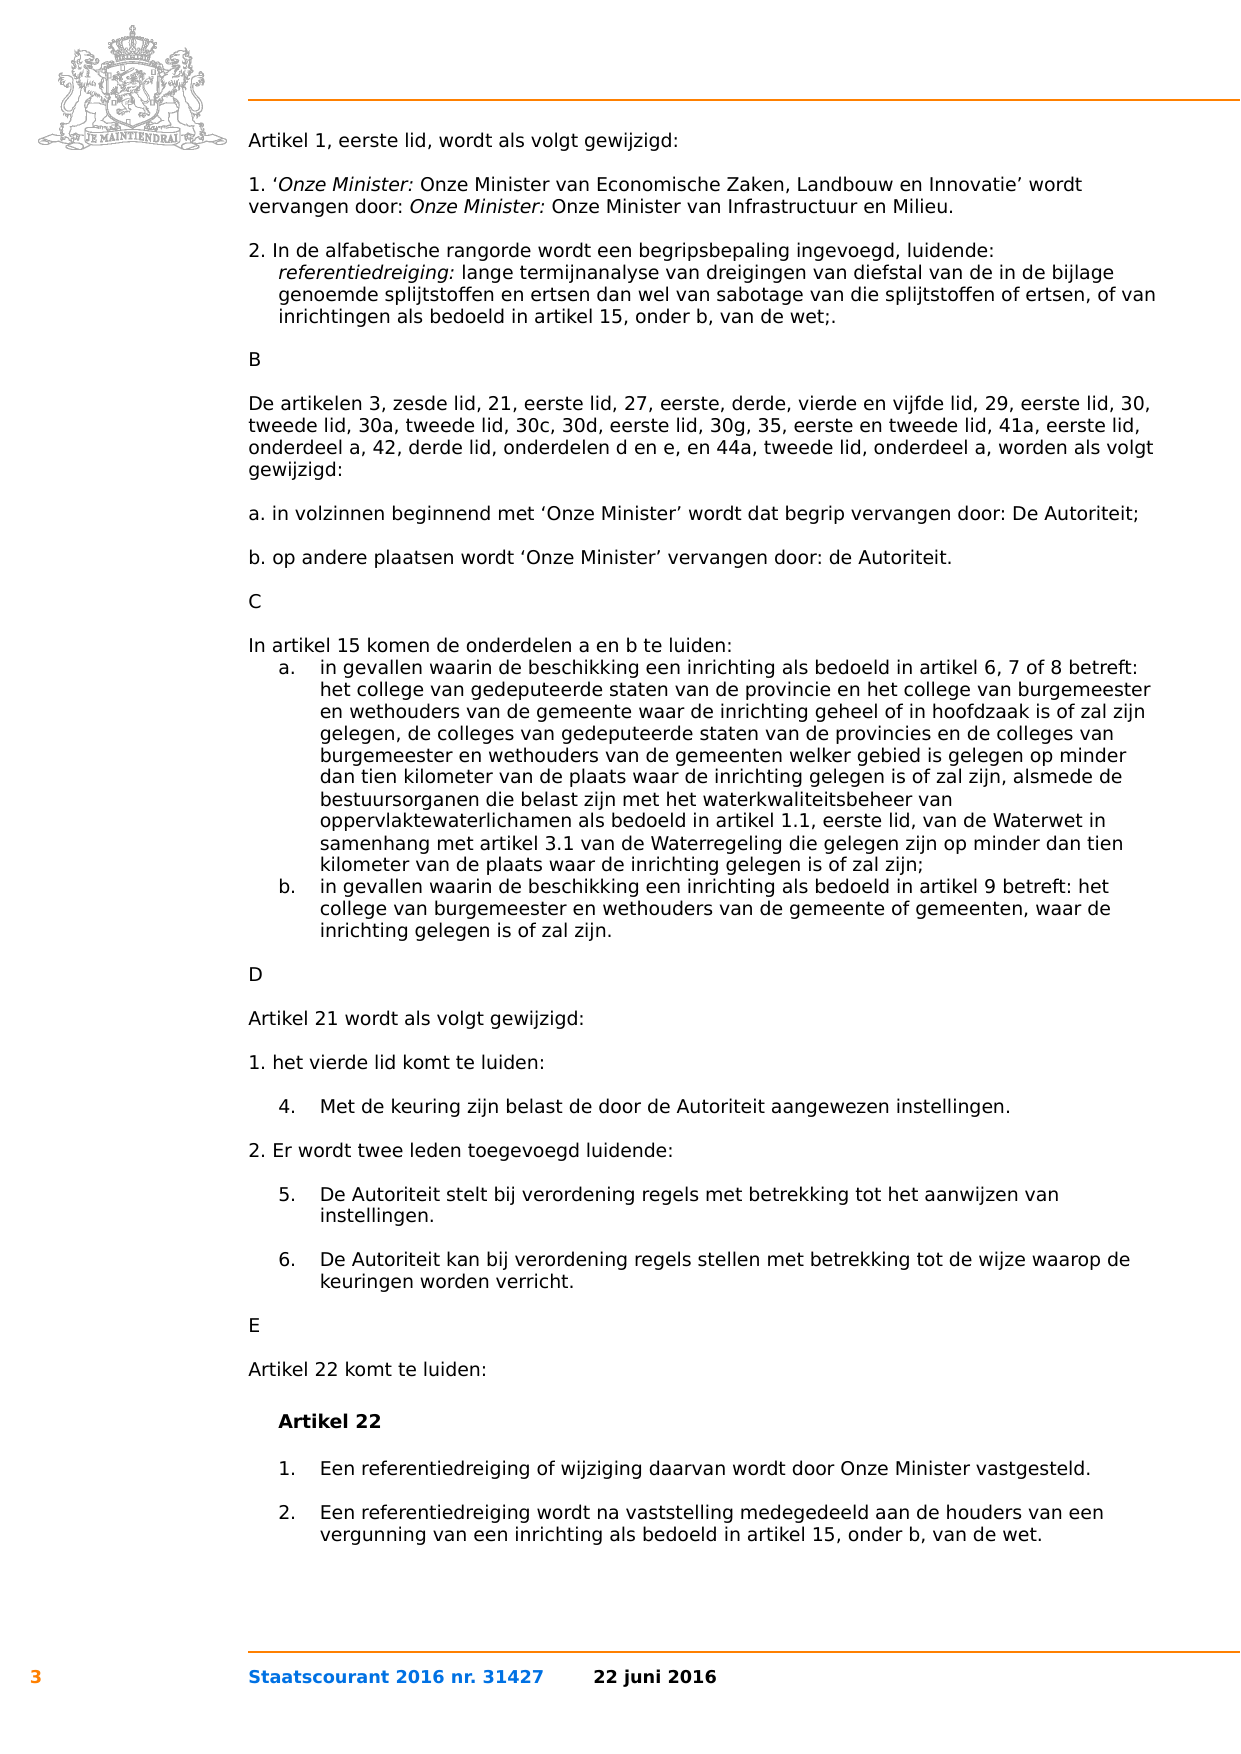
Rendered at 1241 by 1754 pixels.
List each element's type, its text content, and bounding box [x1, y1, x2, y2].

text 1. het vierde lid komt te luiden: [248, 1052, 1163, 1074]
text Artikel 22 komt te luiden: [248, 1359, 1163, 1381]
text a. in gevallen waarin de beschikking een inrichting als bedoeld in artikel 6, 7 of 8 betreft: het college van gedeputeerde staten van de provincie en het college van burgemeester en wethouders van de gemeente waar de inrichting geheel of in hoofdzaak is of zal zijn gelegen, de colleges van gedeputeerde staten van de provincies en de colleges van burgemeester en wethouders van de gemeenten welker gebied is gelegen op minder dan tien kilometer van de plaats waar de inrichting gelegen is of zal zijn, alsmede de bestuursorganen die belast zijn met het waterkwaliteitsbeheer van oppervlaktewaterlichamen als bedoeld in artikel 1.1, eerste lid, van de Waterwet in samenhang met artikel 3.1 van de Waterregeling die gelegen zijn op minder dan tien kilometer van de plaats waar de inrichting gelegen is of zal zijn; [278, 657, 1163, 876]
text B [248, 349, 1163, 371]
text Artikel 21 wordt als volgt gewijzigd: [248, 1008, 1163, 1030]
text 4. Met de keuring zijn belast de door de Autoriteit aangewezen instellingen. [278, 1096, 1163, 1118]
picture [38, 25, 227, 150]
text 5. De Autoriteit stelt bij verordening regels met betrekking tot het aanwijzen van instellingen. [278, 1183, 1163, 1227]
text E [248, 1315, 1163, 1337]
text a. in volzinnen beginnend met ‘Onze Minister’ wordt dat begrip vervangen door: De Autoriteit; [248, 503, 1163, 525]
text 6. De Autoriteit kan bij verordening regels stellen met betrekking tot de wijze waarop de keuringen worden verricht. [278, 1249, 1163, 1293]
text 2. Er wordt twee leden toegevoegd luidende: [248, 1139, 1163, 1162]
text 2. Een referentiedreiging wordt na vaststelling medegedeeld aan de houders van een vergunning van een inrichting als bedoeld in artikel 15, onder b, van de wet. [278, 1502, 1163, 1546]
text b. op andere plaatsen wordt ‘Onze Minister’ vervangen door: de Autoriteit. [248, 547, 1163, 569]
text 2. In de alfabetische rangorde wordt een begripsbepaling ingevoegd, luidende: [248, 239, 1163, 262]
subtitle Artikel 22 [278, 1411, 1163, 1433]
text 1. Een referentiedreiging of wijziging daarvan wordt door Onze Minister vastgesteld. [278, 1458, 1163, 1480]
text C [248, 591, 1163, 613]
text D [248, 964, 1163, 986]
text 1. ‘Onze Minister: Onze Minister van Economische Zaken, Landbouw en Innovatie’ wordt vervangen door: Onze Minister: Onze Minister van Infrastructuur en Milieu. [248, 174, 1163, 218]
text In artikel 15 komen de onderdelen a en b te luiden: [248, 634, 1163, 657]
text referentiedreiging: lange termijnanalyse van dreigingen van diefstal van de in de bijlage genoemde splijtstoffen en ertsen dan wel van sabotage van die splijtstoffen of ertsen, of van inrichtingen als bedoeld in artikel 15, onder b, van de wet;. [278, 262, 1163, 327]
text Artikel 1, eerste lid, wordt als volgt gewijzigd: [248, 130, 1163, 152]
text De artikelen 3, zesde lid, 21, eerste lid, 27, eerste, derde, vierde en vijfde lid, 29, eerste lid, 30, tweede lid, 30a, tweede lid, 30c, 30d, eerste lid, 30g, 35, eerste en tweede lid, 41a, eerste lid, onderdeel a, 42, derde lid, onderdelen d en e, en 44a, tweede lid, onderdeel a, worden als volgt gewijzigd: [248, 393, 1163, 481]
text b. in gevallen waarin de beschikking een inrichting als bedoeld in artikel 9 betreft: het college van burgemeester en wethouders van de gemeente of gemeenten, waar de inrichting gelegen is of zal zijn. [278, 876, 1163, 942]
